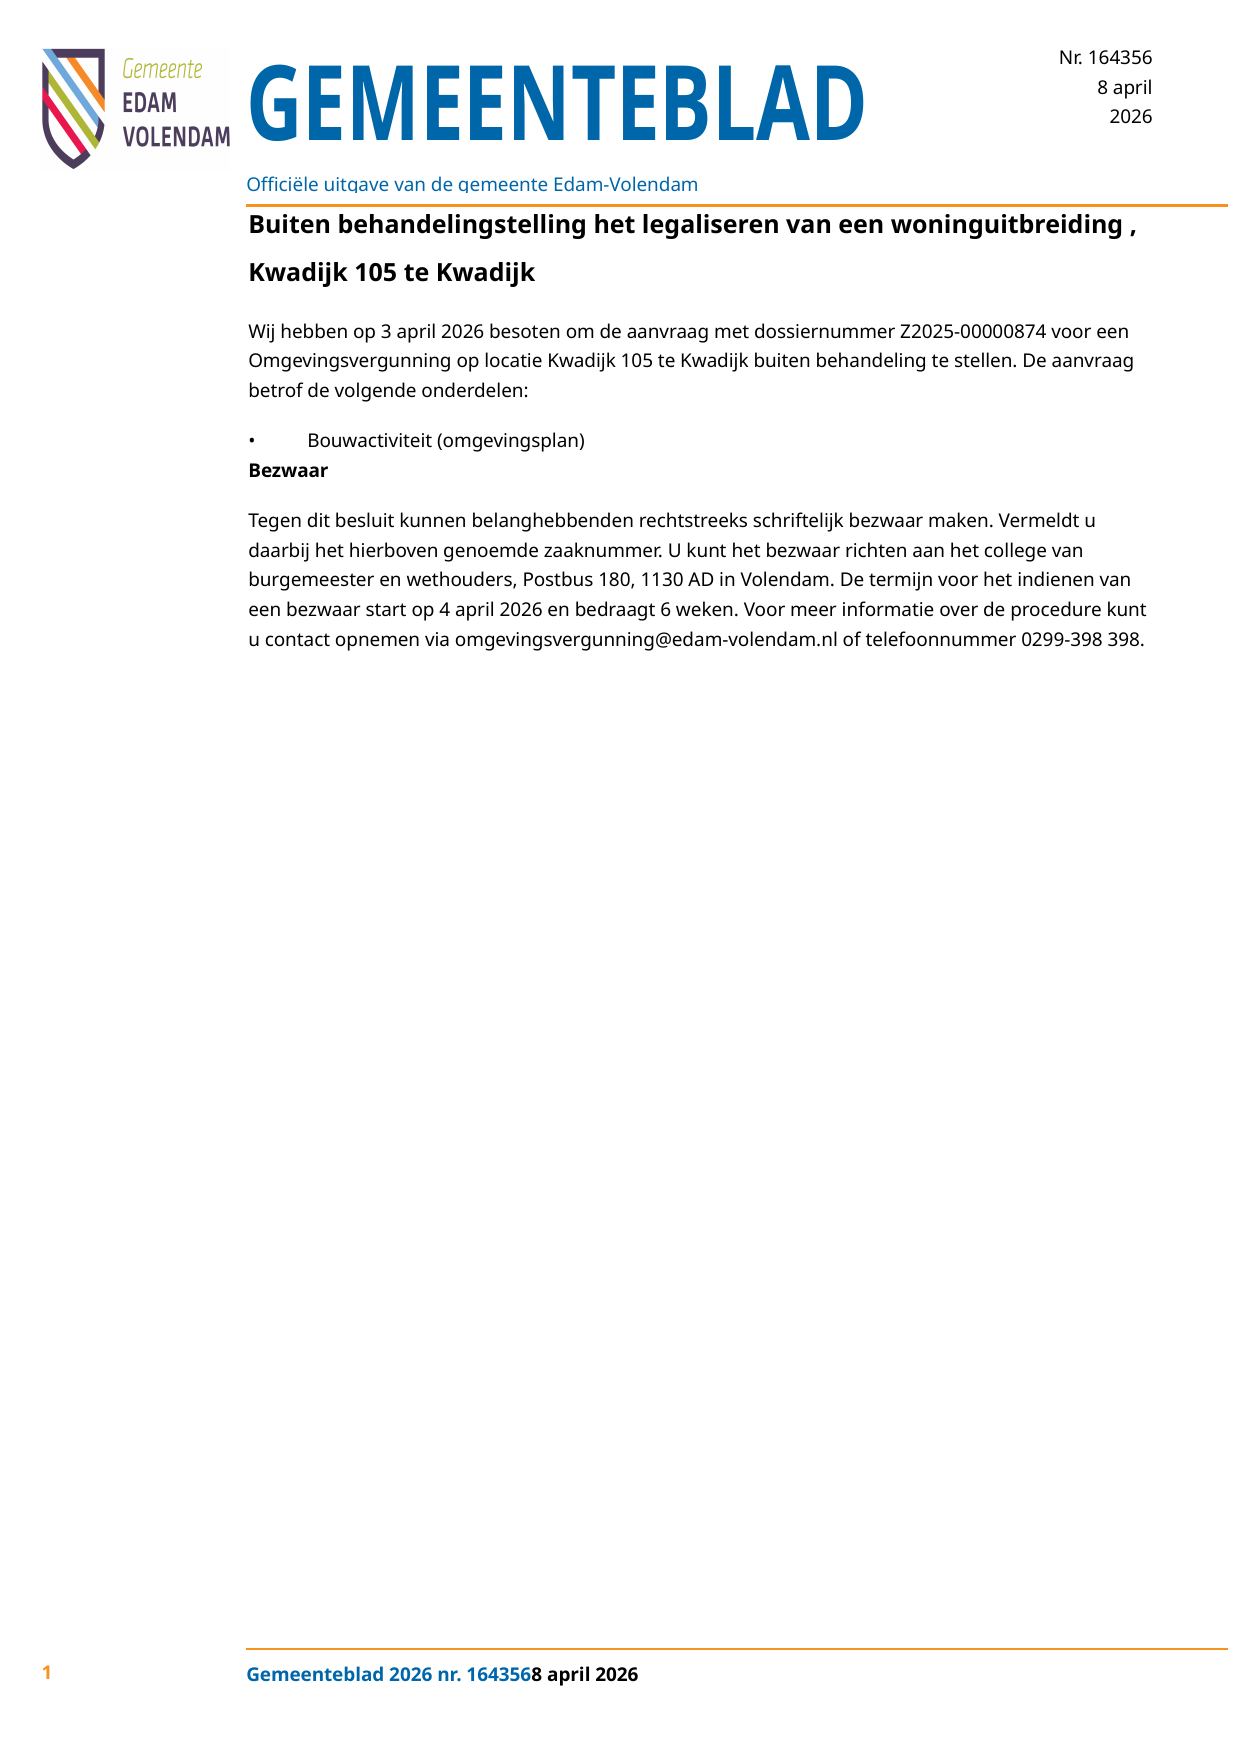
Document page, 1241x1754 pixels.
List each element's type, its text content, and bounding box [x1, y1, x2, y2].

text Tegen dit besluit kunnen belanghebbenden rechtstreeks schriftelijk bezwaar maken. Vermeldt u daarbij het hierboven genoemde zaaknummer. U kunt het bezwaar richten aan het college van burgemeester en wethouders, Postbus 180, 1130 AD in Volendam. De termijn voor het indienen van een bezwaar start op 4 april 2026 en bedraagt 6 weken. Voor meer informatie over de procedure kunt u contact opnemen via omgevingsvergunning@edam-volendam.nl of telefoonnummer 0299-398 398. [248, 507, 1152, 652]
text Buiten behandelingstelling het legaliseren van een woninguitbreiding , Kwadijk 105 te Kwadijk [248, 207, 1152, 288]
picture [41, 47, 231, 172]
list Bouwactiviteit (omgevingsplan) [248, 427, 1152, 453]
text Bezwaar [248, 457, 1152, 483]
text Wij hebben op 3 april 2026 besoten om de aanvraag met dossiernummer Z2025-00000874 voor een Omgevingsvergunning op locatie Kwadijk 105 te Kwadijk buiten behandeling te stellen. De aanvraag betrof de volgende onderdelen: [248, 318, 1152, 403]
